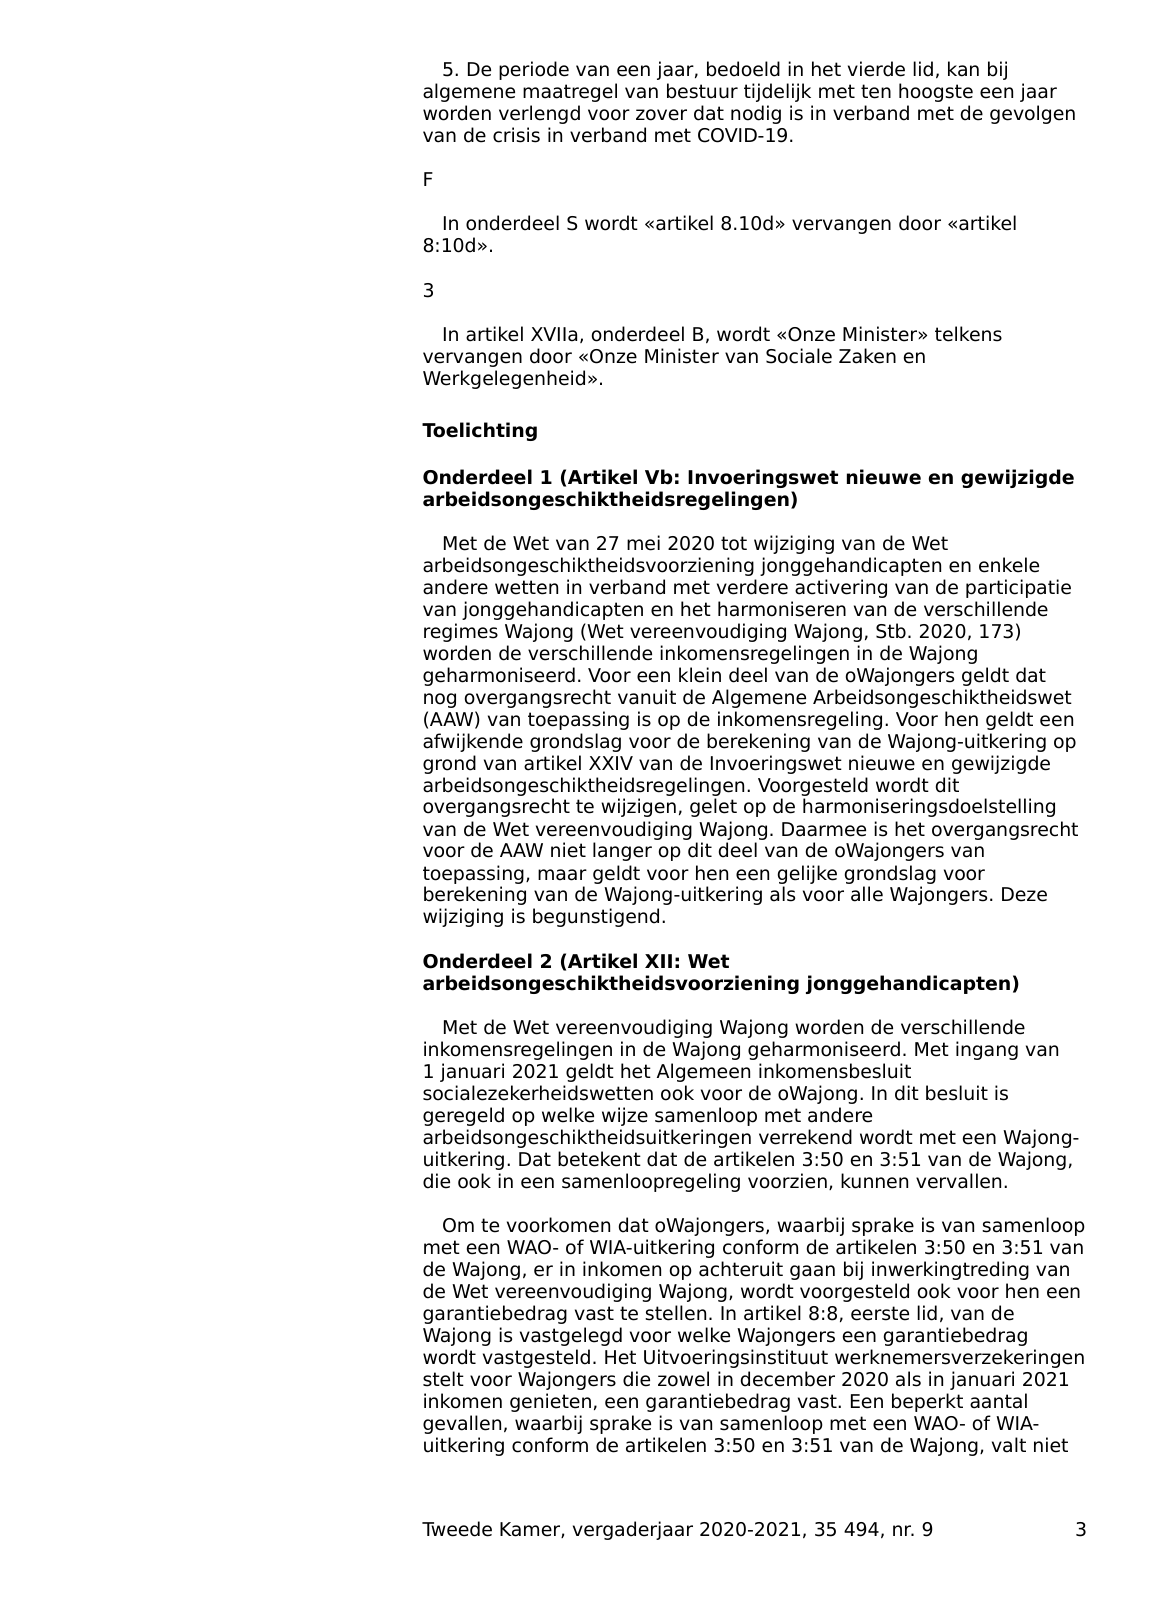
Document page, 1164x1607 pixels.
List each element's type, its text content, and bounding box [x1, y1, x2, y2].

subtitle F [422, 169, 1087, 191]
subtitle Onderdeel 1 (Artikel Vb: Invoeringswet nieuwe en gewijzigde arbeidsongeschiktheidsregelingen) [422, 467, 1087, 511]
text Om te voorkomen dat oWajongers, waarbij sprake is van samenloop met een WAO- of WIA-uitkering conform de artikelen 3:50 en 3:51 van de Wajong, er in inkomen op achteruit gaan bij inwerkingtreding van de Wet vereenvoudiging Wajong, wordt voorgesteld ook voor hen een garantiebedrag vast te stellen. In artikel 8:8, eerste lid, van de Wajong is vastgelegd voor welke Wajongers een garantiebedrag wordt vastgesteld. Het Uitvoeringsinstituut werknemersverzekeringen stelt voor Wajongers die zowel in december 2020 als in januari 2021 inkomen genieten, een garantiebedrag vast. Een beperkt aantal gevallen, waarbij sprake is van samenloop met een WAO- of WIA-uitkering conform de artikelen 3:50 en 3:51 van de Wajong, valt niet [422, 1215, 1087, 1456]
text Met de Wet vereenvoudiging Wajong worden de verschillende inkomensregelingen in de Wajong geharmoniseerd. Met ingang van 1 januari 2021 geldt het Algemeen inkomensbesluit socialezekerheidswetten ook voor de oWajong. In dit besluit is geregeld op welke wijze samenloop met andere arbeidsongeschiktheidsuitkeringen verrekend wordt met een Wajong-uitkering. Dat betekent dat de artikelen 3:50 en 3:51 van de Wajong, die ook in een samenloopregeling voorzien, kunnen vervallen. [422, 1017, 1087, 1192]
text 5. De periode van een jaar, bedoeld in het vierde lid, kan bij algemene maatregel van bestuur tijdelijk met ten hoogste een jaar worden verlengd voor zover dat nodig is in verband met de gevolgen van de crisis in verband met COVID-19. [422, 59, 1087, 147]
text Met de Wet van 27 mei 2020 tot wijziging van de Wet arbeidsongeschiktheidsvoorziening jonggehandicapten en enkele andere wetten in verband met verdere activering van de participatie van jonggehandicapten en het harmoniseren van de verschillende regimes Wajong (Wet vereenvoudiging Wajong, Stb. 2020, 173) worden de verschillende inkomensregelingen in de Wajong geharmoniseerd. Voor een klein deel van de oWajongers geldt dat nog overgangsrecht vanuit de Algemene Arbeidsongeschiktheidswet (AAW) van toepassing is op de inkomensregeling. Voor hen geldt een afwijkende grondslag voor de berekening van de Wajong-uitkering op grond van artikel XXIV van de Invoeringswet nieuwe en gewijzigde arbeidsongeschiktheidsregelingen. Voorgesteld wordt dit overgangsrecht te wijzigen, gelet op de harmoniseringsdoelstelling van de Wet vereenvoudiging Wajong. Daarmee is het overgangsrecht voor de AAW niet langer op dit deel van de oWajongers van toepassing, maar geldt voor hen een gelijke grondslag voor berekening van de Wajong-uitkering als voor alle Wajongers. Deze wijziging is begunstigend. [422, 533, 1087, 928]
subtitle Onderdeel 2 (Artikel XII: Wet arbeidsongeschiktheidsvoorziening jonggehandicapten) [422, 951, 1087, 994]
subtitle 3 [422, 279, 1087, 301]
subtitle Toelichting [422, 419, 1087, 442]
text In onderdeel S wordt «artikel 8.10d» vervangen door «artikel 8:10d». [422, 213, 1087, 257]
text In artikel XVIIa, onderdeel B, wordt «Onze Minister» telkens vervangen door «Onze Minister van Sociale Zaken en Werkgelegenheid». [422, 324, 1087, 389]
